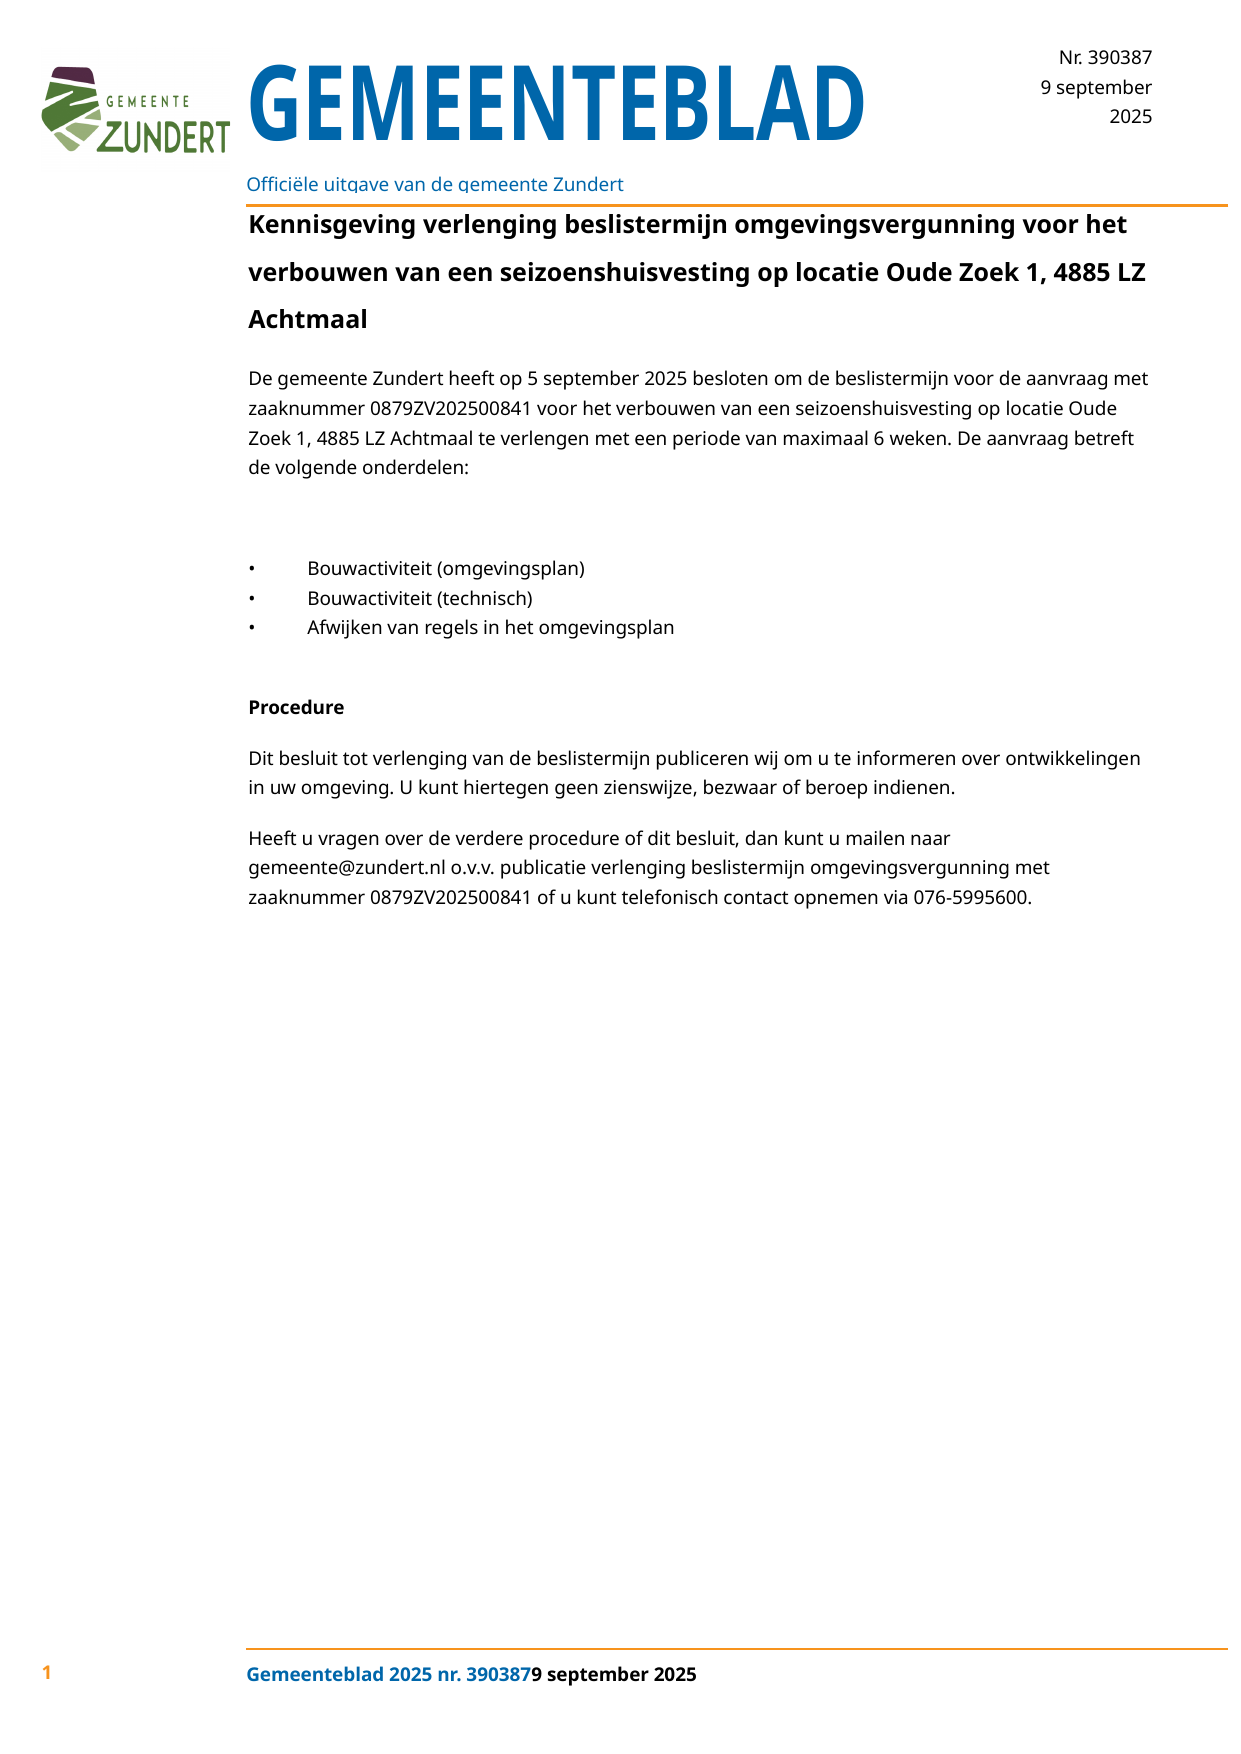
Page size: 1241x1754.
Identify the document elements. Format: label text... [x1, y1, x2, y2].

text Procedure [248, 694, 1152, 720]
text Heeft u vragen over de verdere procedure of dit besluit, dan kunt u mailen naar gemeente@zundert.nl o.v.v. publicatie verlenging beslistermijn omgevingsvergunning met zaaknummer 0879ZV202500841 of u kunt telefonisch contact opnemen via 076-5995600. [248, 825, 1152, 909]
text Kennisgeving verlenging beslistermijn omgevingsvergunning voor het verbouwen van een seizoenshuisvesting op locatie Oude Zoek 1, 4885 LZ Achtmaal [248, 207, 1152, 336]
picture [41, 47, 231, 172]
list Bouwactiviteit (omgevingsplan) [248, 555, 1152, 581]
text De gemeente Zundert heeft op 5 september 2025 besloten om de beslistermijn voor de aanvraag met zaaknummer 0879ZV202500841 voor het verbouwen van een seizoenshuisvesting op locatie Oude Zoek 1, 4885 LZ Achtmaal te verlengen met een periode van maximaal 6 weken. De aanvraag betreft de volgende onderdelen: [248, 366, 1152, 480]
list Bouwactiviteit (technisch) [248, 585, 1152, 610]
text Dit besluit tot verlenging van de beslistermijn publiceren wij om u te informeren over ontwikkelingen in uw omgeving. U kunt hiertegen geen zienswijze, bezwaar of beroep indienen. [248, 745, 1152, 800]
list Afwijken van regels in het omgevingsplan [248, 614, 1152, 640]
